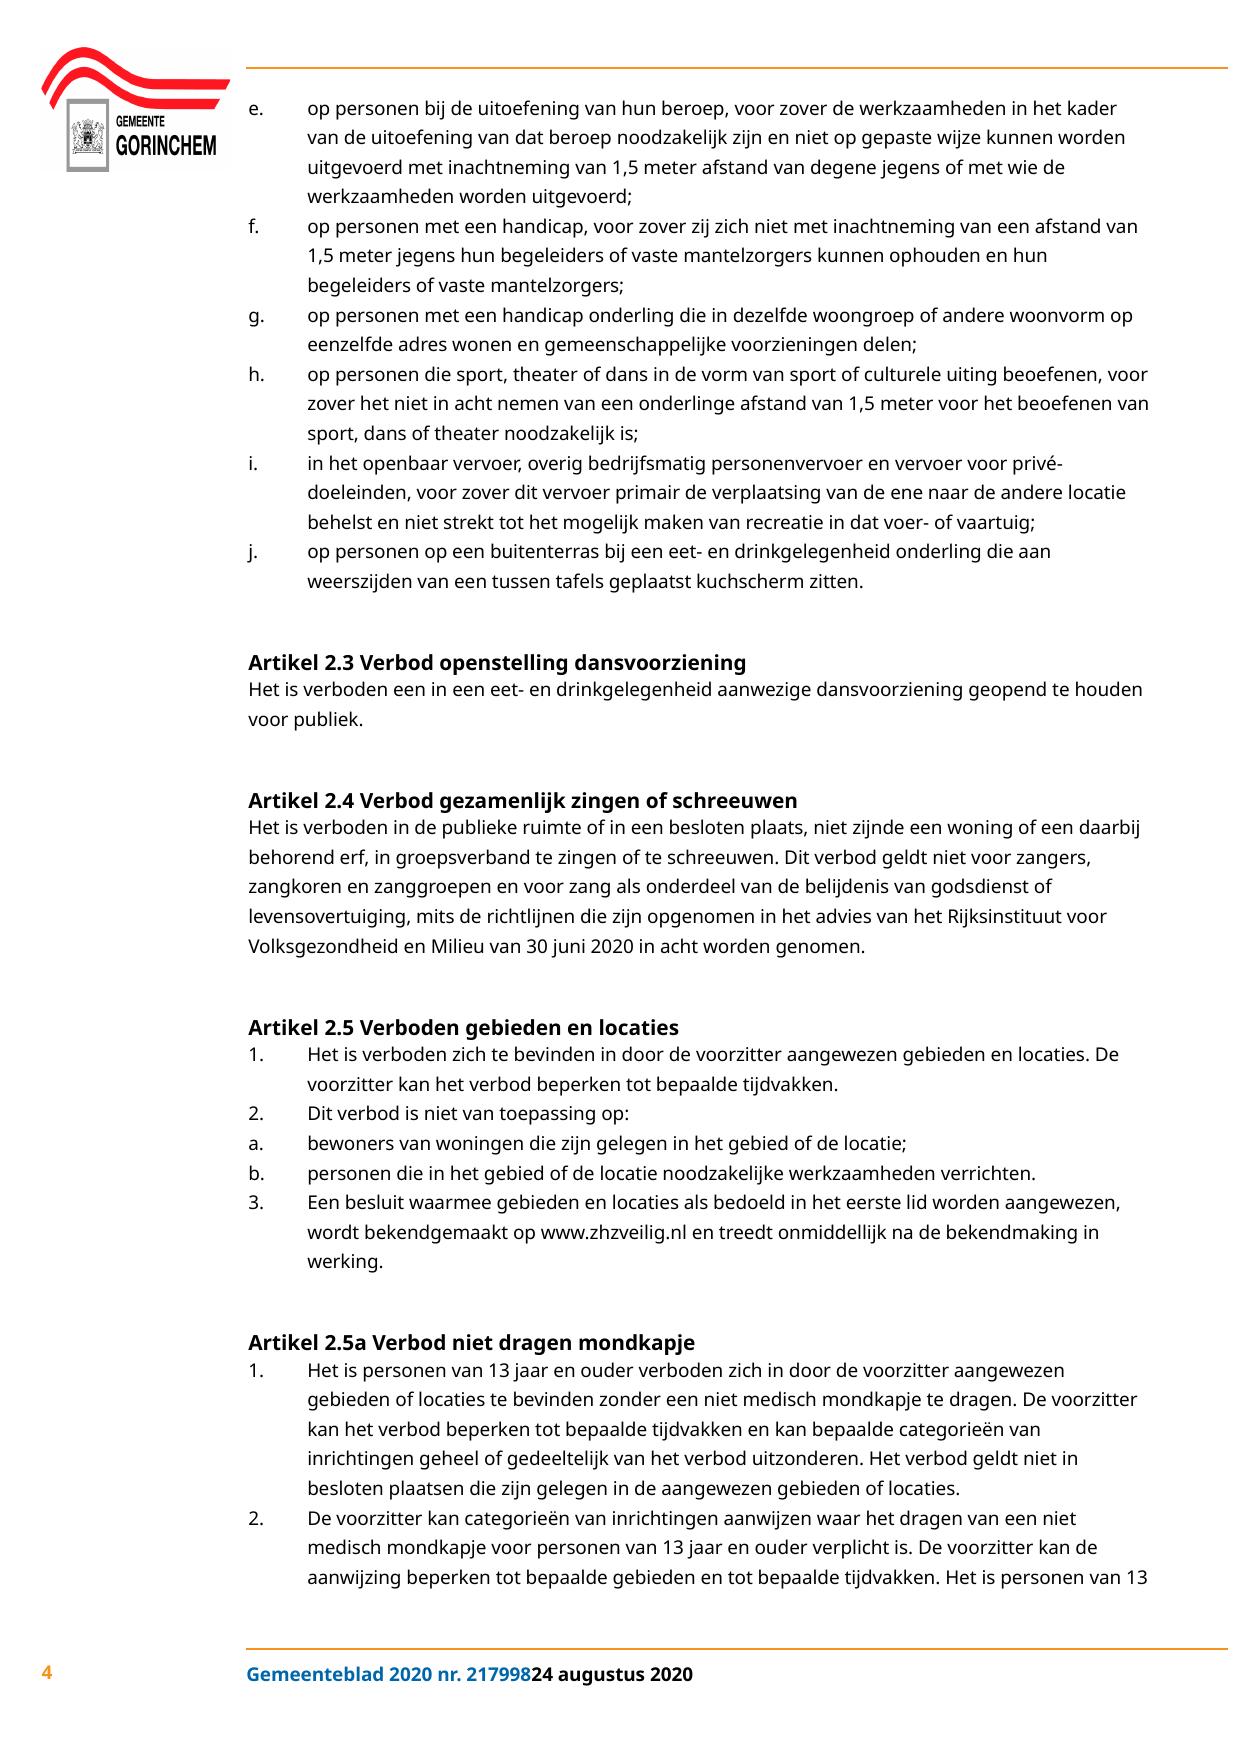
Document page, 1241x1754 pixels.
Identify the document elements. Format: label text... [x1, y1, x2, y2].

list op personen die sport, theater of dans in de vorm van sport of culturele uiting beoefenen, voor zover het niet in acht nemen van een onderlinge afstand van 1,5 meter voor het beoefenen van sport, dans of theater noodzakelijk is; [248, 361, 1152, 446]
text Artikel 2.5 Verboden gebieden en locaties [248, 1013, 1152, 1041]
text Artikel 2.5a Verbod niet dragen mondkapje [248, 1328, 1152, 1357]
list Het is verboden zich te bevinden in door de voorzitter aangewezen gebieden en locaties. De voorzitter kan het verbod beperken tot bepaalde tijdvakken. [248, 1041, 1152, 1097]
list op personen met een handicap onderling die in dezelfde woongroep of andere woonvorm op eenzelfde adres wonen en gemeenschappelijke voorzieningen delen; [248, 302, 1152, 357]
list De voorzitter kan categorieën van inrichtingen aanwijzen waar het dragen van een niet medisch mondkapje voor personen van 13 jaar en ouder verplicht is. De voorzitter kan de aanwijzing beperken tot bepaalde gebieden en tot bepaalde tijdvakken. Het is personen van 13 [248, 1505, 1152, 1590]
list op personen met een handicap, voor zover zij zich niet met inachtneming van een afstand van 1,5 meter jegens hun begeleiders of vaste mantelzorgers kunnen ophouden en hun begeleiders of vaste mantelzorgers; [248, 213, 1152, 298]
list Het is personen van 13 jaar en ouder verboden zich in door de voorzitter aangewezen gebieden of locaties te bevinden zonder een niet medisch mondkapje te dragen. De voorzitter kan het verbod beperken tot bepaalde tijdvakken en kan bepaalde categorieën van inrichtingen geheel of gedeeltelijk van het verbod uitzonderen. Het verbod geldt niet in besloten plaatsen die zijn gelegen in de aangewezen gebieden of locaties. [248, 1357, 1152, 1501]
list Een besluit waarmee gebieden en locaties als bedoeld in het eerste lid worden aangewezen, wordt bekendgemaakt op www.zhzveilig.nl en treedt onmiddellijk na de bekendmaking in werking. [248, 1189, 1152, 1274]
text Het is verboden in de publieke ruimte of in een besloten plaats, niet zijnde een woning of een daarbij behorend erf, in groepsverband te zingen of te schreeuwen. Dit verbod geldt niet voor zangers, zangkoren en zanggroepen en voor zang als onderdeel van de belijdenis van godsdienst of levensovertuiging, mits de richtlijnen die zijn opgenomen in het advies van het Rijksinstituut voor Volksgezondheid en Milieu van 30 juni 2020 in acht worden genomen. [248, 814, 1152, 959]
text Artikel 2.4 Verbod gezamenlijk zingen of schreeuwen [248, 786, 1152, 814]
list Dit verbod is niet van toepassing op: [248, 1101, 1152, 1126]
text Het is verboden een in een eet- en drinkgelegenheid aanwezige dansvoorziening geopend te houden voor publiek. [248, 677, 1152, 732]
text Artikel 2.3 Verbod openstelling dansvoorziening [248, 648, 1152, 677]
list op personen bij de uitoefening van hun beroep, voor zover de werkzaamheden in het kader van de uitoefening van dat beroep noodzakelijk zijn en niet op gepaste wijze kunnen worden uitgevoerd met inachtneming van 1,5 meter afstand van degene jegens of met wie de werkzaamheden worden uitgevoerd; [248, 95, 1152, 209]
list op personen op een buitenterras bij een eet- en drinkgelegenheid onderling die aan weerszijden van een tussen tafels geplaatst kuchscherm zitten. [248, 538, 1152, 594]
list bewoners van woningen die zijn gelegen in het gebied of de locatie; [248, 1130, 1152, 1156]
list in het openbaar vervoer, overig bedrijfsmatig personenvervoer en vervoer voor privé-doeleinden, voor zover dit vervoer primair de verplaatsing van de ene naar de andere locatie behelst en niet strekt tot het mogelijk maken van recreatie in dat voer- of vaartuig; [248, 450, 1152, 535]
list personen die in het gebied of de locatie noodzakelijke werkzaamheden verrichten. [248, 1160, 1152, 1185]
picture [41, 47, 231, 172]
